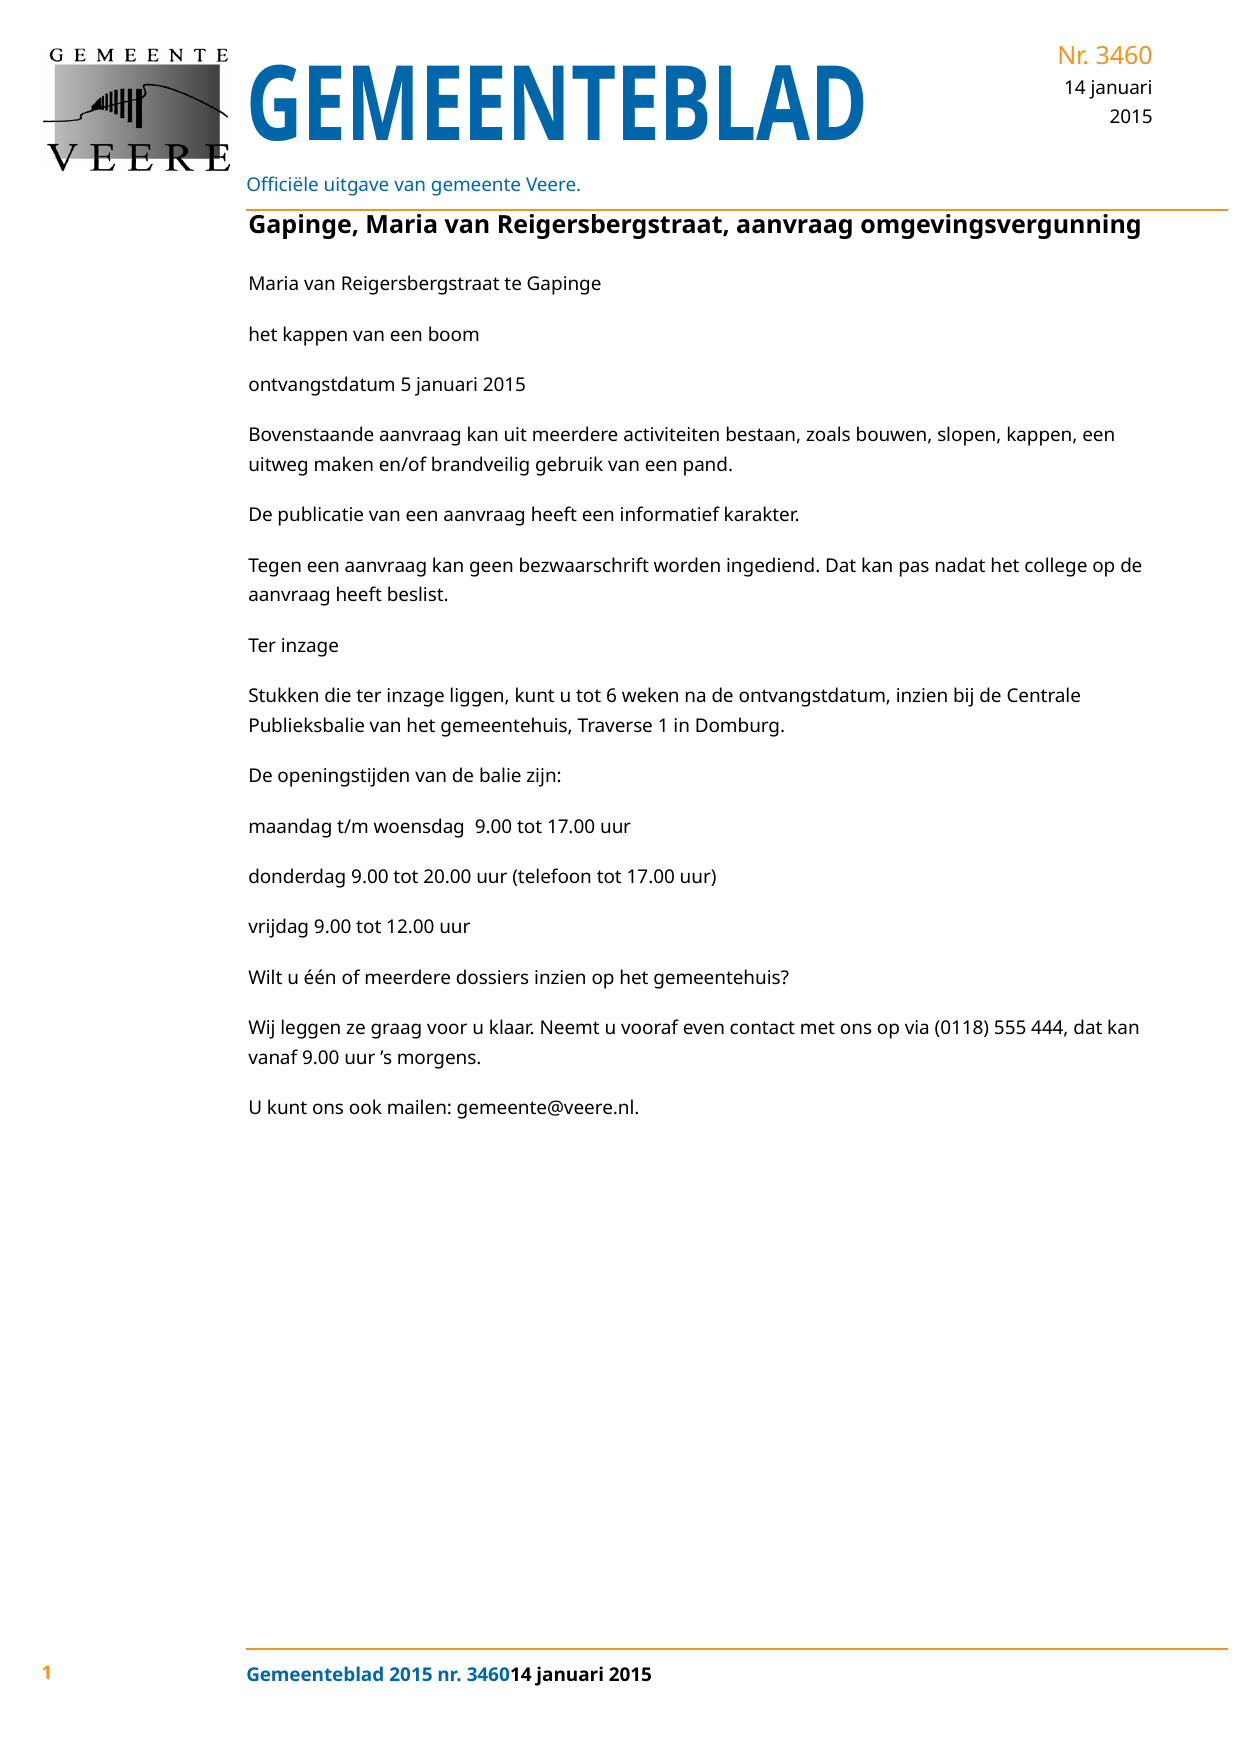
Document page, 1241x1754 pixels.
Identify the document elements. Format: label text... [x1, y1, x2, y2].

text De publicatie van een aanvraag heeft een informatief karakter. [248, 502, 1152, 527]
text donderdag 9.00 tot 20.00 uur (telefoon tot 17.00 uur) [248, 863, 1152, 889]
picture [41, 47, 231, 172]
text maandag t/m woensdag 9.00 tot 17.00 uur [248, 813, 1152, 838]
text Bovenstaande aanvraag kan uit meerdere activiteiten bestaan, zoals bouwen, slopen, kappen, een uitweg maken en/of brandveilig gebruik van een pand. [248, 422, 1152, 477]
text Maria van Reigersbergstraat te Gapinge [248, 270, 1152, 296]
text Wilt u één of meerdere dossiers inzien op het gemeentehuis? [248, 964, 1152, 990]
text vrijdag 9.00 tot 12.00 uur [248, 914, 1152, 939]
text het kappen van een boom [248, 321, 1152, 346]
text Tegen een aanvraag kan geen bezwaarschrift worden ingediend. Dat kan pas nadat het college op de aanvraag heeft beslist. [248, 552, 1152, 607]
text Wij leggen ze graag voor u klaar. Neemt u vooraf even contact met ons op via (0118) 555 444, dat kan vanaf 9.00 uur ’s morgens. [248, 1014, 1152, 1070]
text Stukken die ter inzage liggen, kunt u tot 6 weken na de ontvangstdatum, inzien bij de Centrale Publieksbalie van het gemeentehuis, Traverse 1 in Domburg. [248, 682, 1152, 738]
text Ter inzage [248, 632, 1152, 658]
text De openingstijden van de balie zijn: [248, 762, 1152, 788]
text Gapinge, Maria van Reigersbergstraat, aanvraag omgevingsvergunning [248, 211, 1152, 241]
text U kunt ons ook mailen: gemeente@veere.nl. [248, 1094, 1152, 1120]
text ontvangstdatum 5 januari 2015 [248, 371, 1152, 397]
